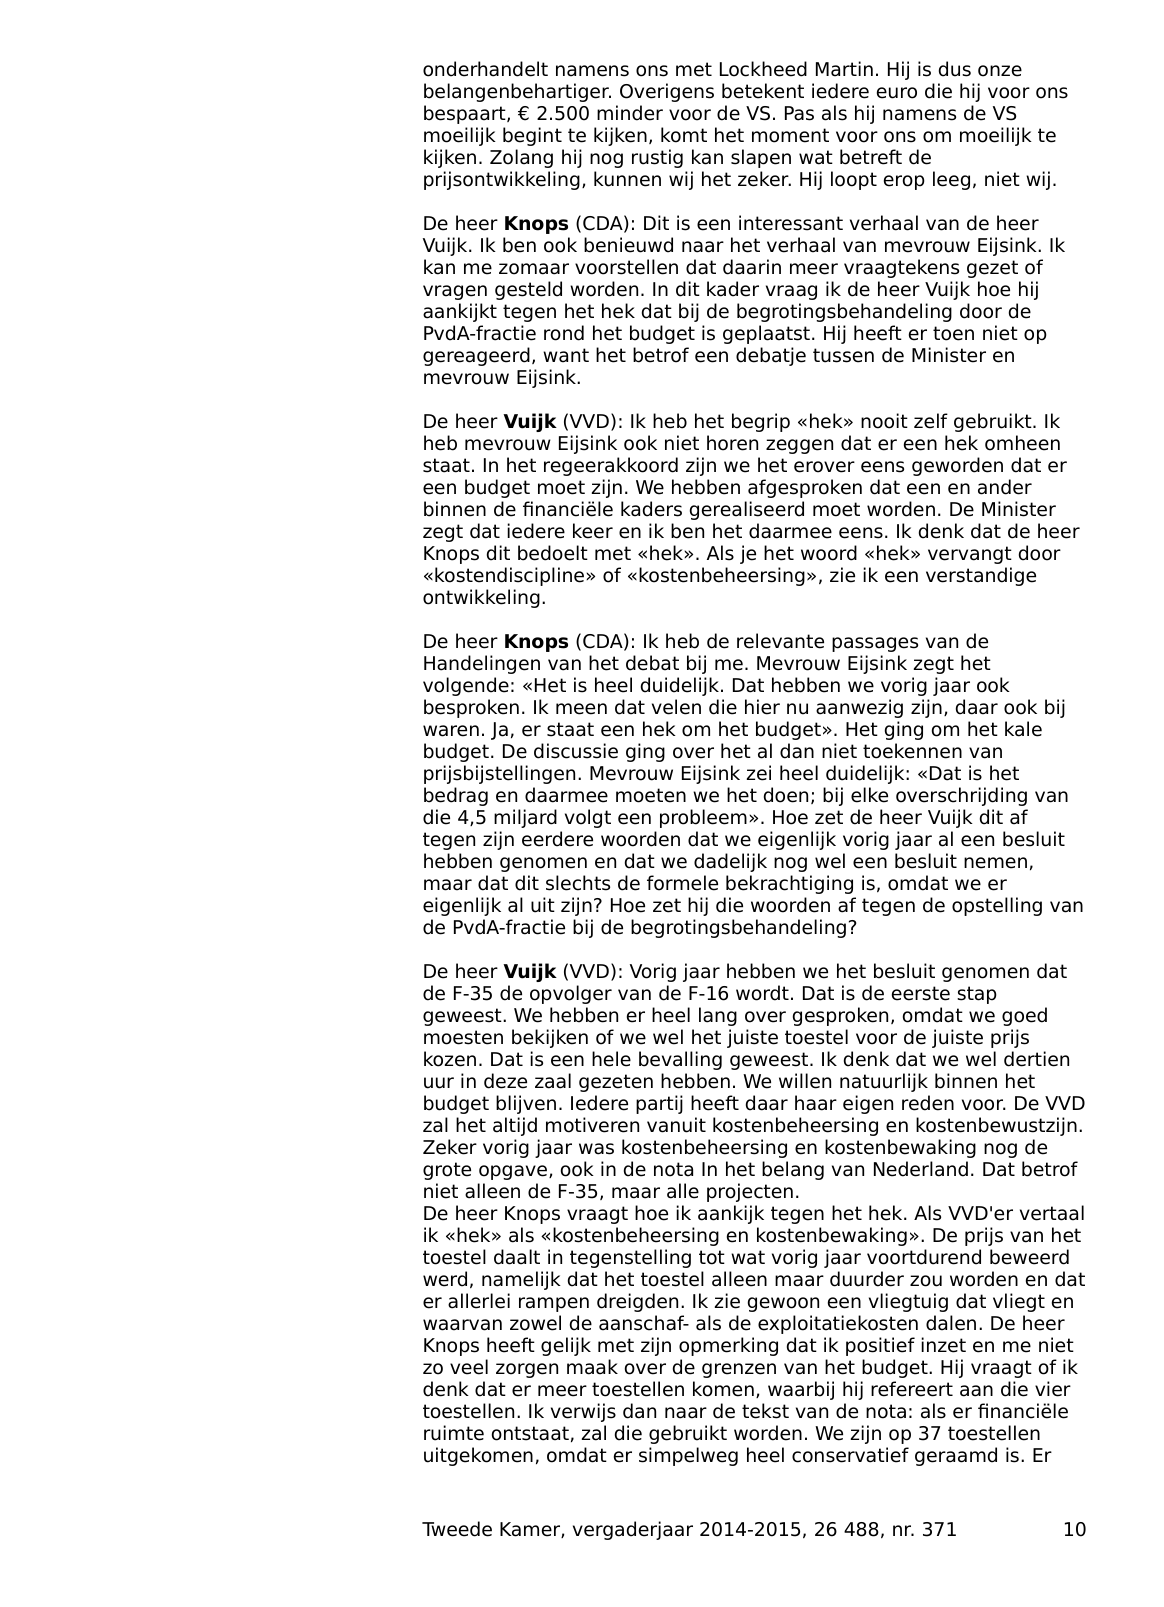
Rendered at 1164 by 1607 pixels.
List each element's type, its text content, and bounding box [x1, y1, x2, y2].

text De heer Vuijk (VVD): Ik heb het begrip «hek» nooit zelf gebruikt. Ik heb mevrouw Eijsink ook niet horen zeggen dat er een hek omheen staat. In het regeerakkoord zijn we het erover eens geworden dat er een budget moet zijn. We hebben afgesproken dat een en ander binnen de financiële kaders gerealiseerd moet worden. De Minister zegt dat iedere keer en ik ben het daarmee eens. Ik denk dat de heer Knops dit bedoelt met «hek». Als je het woord «hek» vervangt door «kostendiscipline» of «kostenbeheersing», zie ik een verstandige ontwikkeling. [422, 411, 1087, 609]
text De heer Vuijk (VVD): Vorig jaar hebben we het besluit genomen dat de F-35 de opvolger van de F-16 wordt. Dat is de eerste stap geweest. We hebben er heel lang over gesproken, omdat we goed moesten bekijken of we wel het juiste toestel voor de juiste prijs kozen. Dat is een hele bevalling geweest. Ik denk dat we wel dertien uur in deze zaal gezeten hebben. We willen natuurlijk binnen het budget blijven. Iedere partij heeft daar haar eigen reden voor. De VVD zal het altijd motiveren vanuit kostenbeheersing en kostenbewustzijn. Zeker vorig jaar was kostenbeheersing en kostenbewaking nog de grote opgave, ook in de nota In het belang van Nederland. Dat betrof niet alleen de F-35, maar alle projecten. [422, 961, 1087, 1203]
text De heer Knops (CDA): Dit is een interessant verhaal van de heer Vuijk. Ik ben ook benieuwd naar het verhaal van mevrouw Eijsink. Ik kan me zomaar voorstellen dat daarin meer vraagtekens gezet of vragen gesteld worden. In dit kader vraag ik de heer Vuijk hoe hij aankijkt tegen het hek dat bij de begrotingsbehandeling door de PvdA-fractie rond het budget is geplaatst. Hij heeft er toen niet op gereageerd, want het betrof een debatje tussen de Minister en mevrouw Eijsink. [422, 213, 1087, 389]
text De heer Knops vraagt hoe ik aankijk tegen het hek. Als VVD'er vertaal ik «hek» als «kostenbeheersing en kostenbewaking». De prijs van het toestel daalt in tegenstelling tot wat vorig jaar voortdurend beweerd werd, namelijk dat het toestel alleen maar duurder zou worden en dat er allerlei rampen dreigden. Ik zie gewoon een vliegtuig dat vliegt en waarvan zowel de aanschaf- als de exploitatiekosten dalen. De heer Knops heeft gelijk met zijn opmerking dat ik positief inzet en me niet zo veel zorgen maak over de grenzen van het budget. Hij vraagt of ik denk dat er meer toestellen komen, waarbij hij refereert aan die vier toestellen. Ik verwijs dan naar de tekst van de nota: als er financiële ruimte ontstaat, zal die gebruikt worden. We zijn op 37 toestellen uitgekomen, omdat er simpelweg heel conservatief geraamd is. Er [422, 1203, 1087, 1467]
text De heer Knops (CDA): Ik heb de relevante passages van de Handelingen van het debat bij me. Mevrouw Eijsink zegt het volgende: «Het is heel duidelijk. Dat hebben we vorig jaar ook besproken. Ik meen dat velen die hier nu aanwezig zijn, daar ook bij waren. Ja, er staat een hek om het budget». Het ging om het kale budget. De discussie ging over het al dan niet toekennen van prijsbijstellingen. Mevrouw Eijsink zei heel duidelijk: «Dat is het bedrag en daarmee moeten we het doen; bij elke overschrijding van die 4,5 miljard volgt een probleem». Hoe zet de heer Vuijk dit af tegen zijn eerdere woorden dat we eigenlijk vorig jaar al een besluit hebben genomen en dat we dadelijk nog wel een besluit nemen, maar dat dit slechts de formele bekrachtiging is, omdat we er eigenlijk al uit zijn? Hoe zet hij die woorden af tegen de opstelling van de PvdA-fractie bij de begrotingsbehandeling? [422, 631, 1087, 939]
text onderhandelt namens ons met Lockheed Martin. Hij is dus onze belangenbehartiger. Overigens betekent iedere euro die hij voor ons bespaart, € 2.500 minder voor de VS. Pas als hij namens de VS moeilijk begint te kijken, komt het moment voor ons om moeilijk te kijken. Zolang hij nog rustig kan slapen wat betreft de prijsontwikkeling, kunnen wij het zeker. Hij loopt erop leeg, niet wij. [422, 59, 1087, 191]
